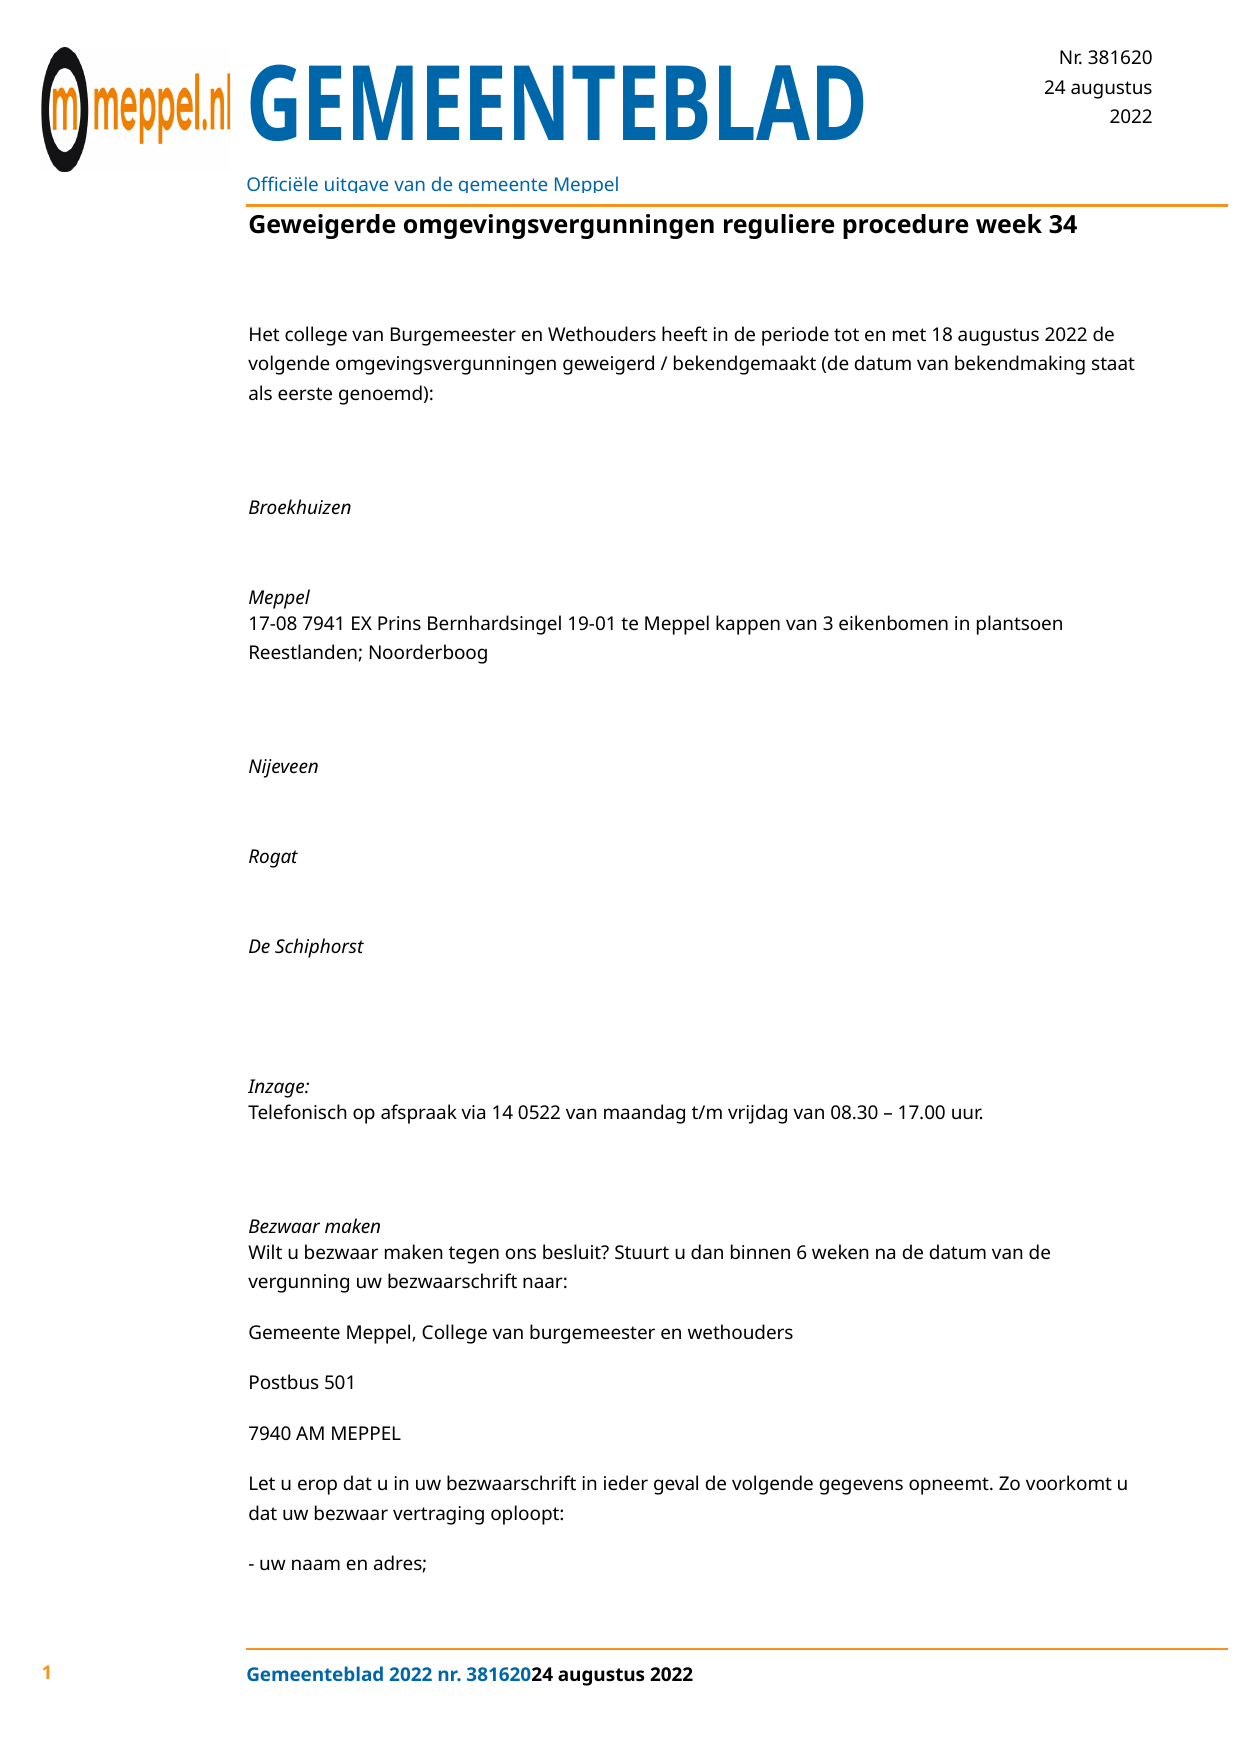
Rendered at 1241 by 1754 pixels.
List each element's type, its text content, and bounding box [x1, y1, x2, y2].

text 17-08 7941 EX Prins Bernhardsingel 19-01 te Meppel kappen van 3 eikenbomen in plantsoen Reestlanden; Noorderboog [248, 610, 1152, 665]
text Broekhuizen [248, 494, 1152, 520]
text Inzage: [248, 1073, 1152, 1099]
text Let u erop dat u in uw bezwaarschrift in ieder geval de volgende gegevens opneemt. Zo voorkomt u dat uw bezwaar vertraging oploopt: [248, 1470, 1152, 1526]
text - uw naam en adres; [248, 1550, 1152, 1576]
picture [41, 47, 231, 172]
text Nijeveen [248, 754, 1152, 779]
text Het college van Burgemeester en Wethouders heeft in de periode tot en met 18 augustus 2022 de volgende omgevingsvergunningen geweigerd / bekendgemaakt (de datum van bekendmaking staat als eerste genoemd): [248, 321, 1152, 406]
text 7940 AM MEPPEL [248, 1420, 1152, 1446]
text De Schiphorst [248, 933, 1152, 959]
text Wilt u bezwaar maken tegen ons besluit? Stuurt u dan binnen 6 weken na de datum van de vergunning uw bezwaarschrift naar: [248, 1239, 1152, 1294]
text Meppel [248, 584, 1152, 610]
text Bezwaar maken [248, 1213, 1152, 1239]
text Rogat [248, 843, 1152, 869]
text Telefonisch op afspraak via 14 0522 van maandag t/m vrijdag van 08.30 – 17.00 uur. [248, 1099, 1152, 1124]
text Postbus 501 [248, 1369, 1152, 1395]
text Geweigerde omgevingsvergunningen reguliere procedure week 34 [248, 207, 1152, 241]
text Gemeente Meppel, College van burgemeester en wethouders [248, 1319, 1152, 1345]
